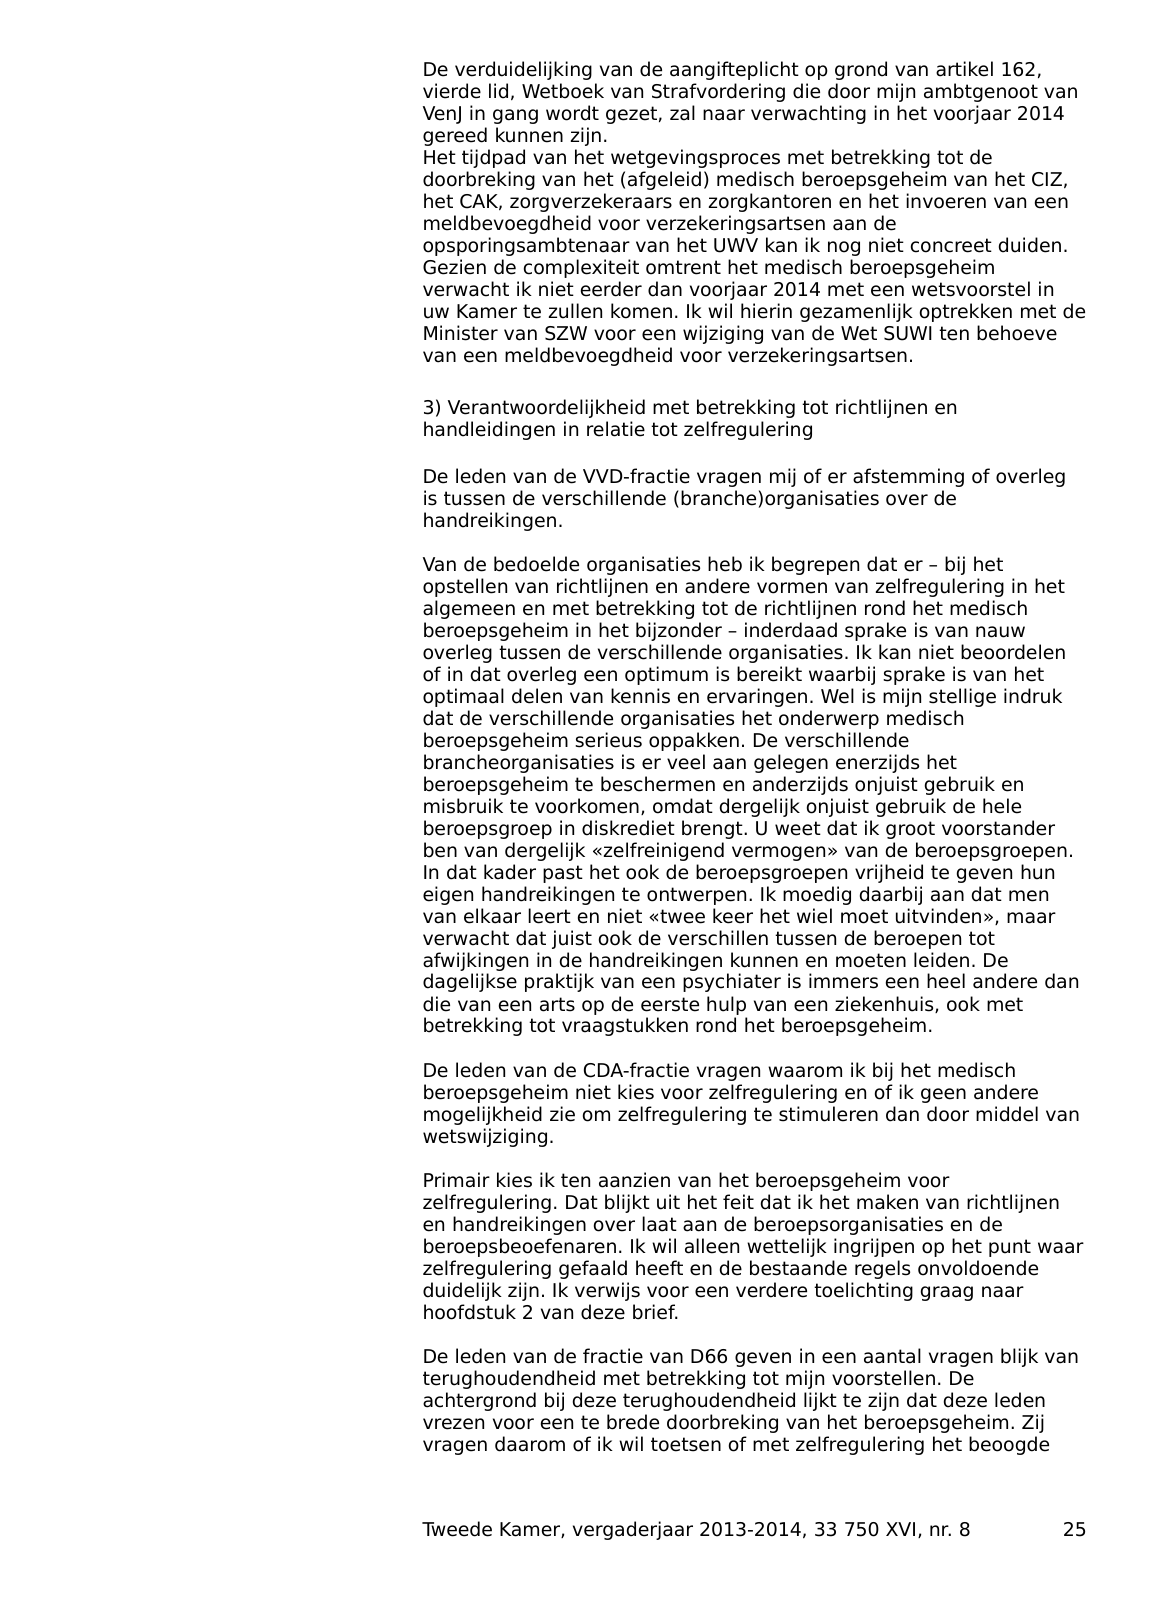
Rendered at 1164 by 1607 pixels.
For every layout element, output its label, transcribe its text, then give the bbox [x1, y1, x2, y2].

text Primair kies ik ten aanzien van het beroepsgeheim voor zelfregulering. Dat blijkt uit het feit dat ik het maken van richtlijnen en handreikingen over laat aan de beroepsorganisaties en de beroepsbeoefenaren. Ik wil alleen wettelijk ingrijpen op het punt waar zelfregulering gefaald heeft en de bestaande regels onvoldoende duidelijk zijn. Ik verwijs voor een verdere toelichting graag naar hoofdstuk 2 van deze brief. [422, 1170, 1087, 1323]
text De leden van de fractie van D66 geven in een aantal vragen blijk van terughoudendheid met betrekking tot mijn voorstellen. De achtergrond bij deze terughoudendheid lijkt te zijn dat deze leden vrezen voor een te brede doorbreking van het beroepsgeheim. Zij vragen daarom of ik wil toetsen of met zelfregulering het beoogde [422, 1346, 1087, 1456]
text De leden van de VVD-fractie vragen mij of er afstemming of overleg is tussen de verschillende (branche)organisaties over de handreikingen. [422, 466, 1087, 532]
text Van de bedoelde organisaties heb ik begrepen dat er – bij het opstellen van richtlijnen en andere vormen van zelfregulering in het algemeen en met betrekking tot de richtlijnen rond het medisch beroepsgeheim in het bijzonder – inderdaad sprake is van nauw overleg tussen de verschillende organisaties. Ik kan niet beoordelen of in dat overleg een optimum is bereikt waarbij sprake is van het optimaal delen van kennis en ervaringen. Wel is mijn stellige indruk dat de verschillende organisaties het onderwerp medisch beroepsgeheim serieus oppakken. De verschillende brancheorganisaties is er veel aan gelegen enerzijds het beroepsgeheim te beschermen en anderzijds onjuist gebruik en misbruik te voorkomen, omdat dergelijk onjuist gebruik de hele beroepsgroep in diskrediet brengt. U weet dat ik groot voorstander ben van dergelijk «zelfreinigend vermogen» van de beroepsgroepen. In dat kader past het ook de beroepsgroepen vrijheid te geven hun eigen handreikingen te ontwerpen. Ik moedig daarbij aan dat men van elkaar leert en niet «twee keer het wiel moet uitvinden», maar verwacht dat juist ook de verschillen tussen de beroepen tot afwijkingen in de handreikingen kunnen en moeten leiden. De dagelijkse praktijk van een psychiater is immers een heel andere dan die van een arts op de eerste hulp van een ziekenhuis, ook met betrekking tot vraagstukken rond het beroepsgeheim. [422, 554, 1087, 1037]
text Het tijdpad van het wetgevingsproces met betrekking tot de doorbreking van het (afgeleid) medisch beroepsgeheim van het CIZ, het CAK, zorgverzekeraars en zorgkantoren en het invoeren van een meldbevoegdheid voor verzekeringsartsen aan de opsporingsambtenaar van het UWV kan ik nog niet concreet duiden. Gezien de complexiteit omtrent het medisch beroepsgeheim verwacht ik niet eerder dan voorjaar 2014 met een wetsvoorstel in uw Kamer te zullen komen. Ik wil hierin gezamenlijk optrekken met de Minister van SZW voor een wijziging van de Wet SUWI ten behoeve van een meldbevoegdheid voor verzekeringsartsen. [422, 147, 1087, 367]
subtitle 3) Verantwoordelijkheid met betrekking tot richtlijnen en handleidingen in relatie tot zelfregulering [422, 397, 1087, 441]
text De verduidelijking van de aangifteplicht op grond van artikel 162, vierde lid, Wetboek van Strafvordering die door mijn ambtgenoot van VenJ in gang wordt gezet, zal naar verwachting in het voorjaar 2014 gereed kunnen zijn. [422, 59, 1087, 147]
text De leden van de CDA-fractie vragen waarom ik bij het medisch beroepsgeheim niet kies voor zelfregulering en of ik geen andere mogelijkheid zie om zelfregulering te stimuleren dan door middel van wetswijziging. [422, 1059, 1087, 1147]
